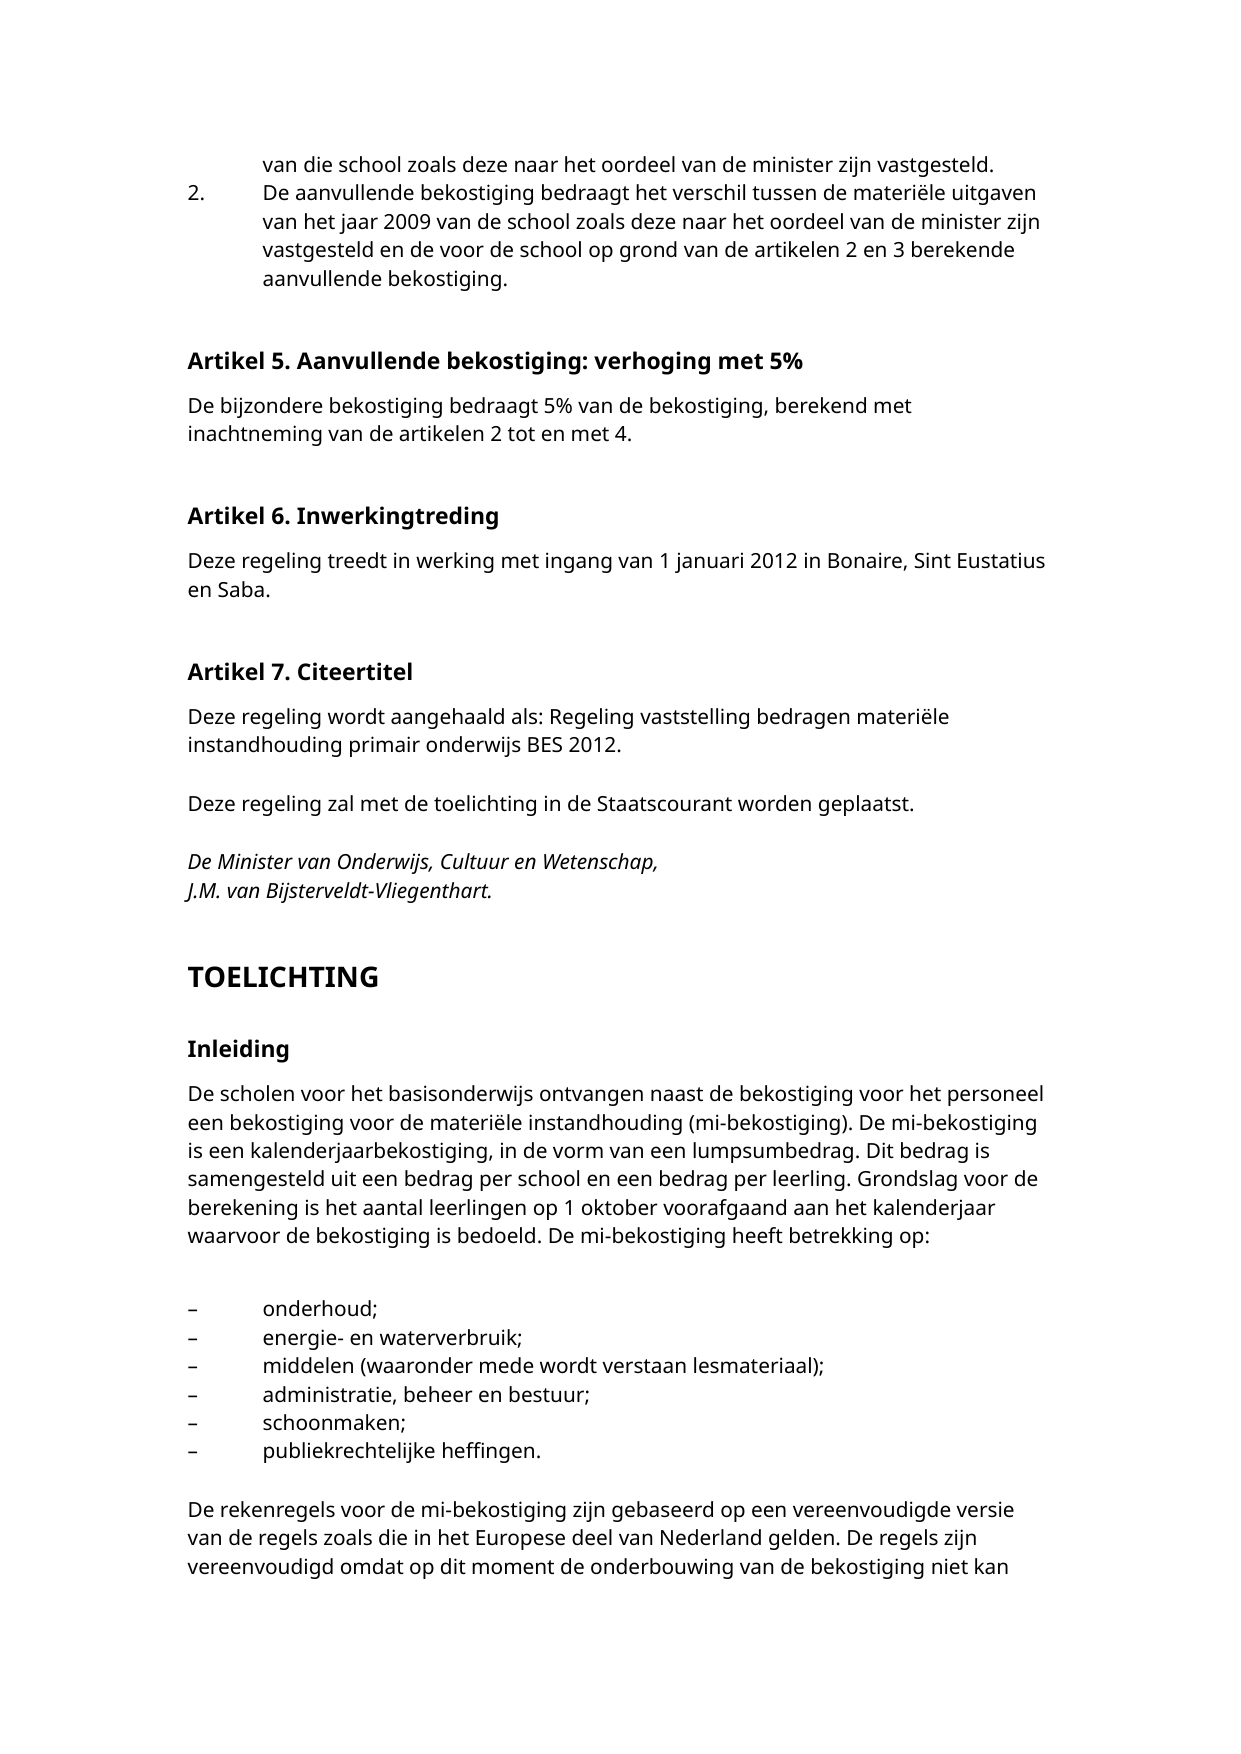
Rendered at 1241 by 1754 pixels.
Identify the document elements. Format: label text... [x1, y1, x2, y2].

text De Minister van Onderwijs, Cultuur en Wetenschap, [187, 847, 1053, 876]
list onderhoud; [187, 1294, 1053, 1323]
subtitle Inleiding [187, 1033, 1053, 1064]
text De rekenregels voor de mi-bekostiging zijn gebaseerd op een vereenvoudigde versie van de regels zoals die in het Europese deel van Nederland gelden. De regels zijn vereenvoudigd omdat op dit moment de onderbouwing van de bekostiging niet kan [187, 1495, 1053, 1580]
list energie- en waterverbruik; [187, 1323, 1053, 1351]
subtitle Artikel 7. Citeertitel [187, 656, 1053, 687]
list De aanvullende bekostiging bedraagt het verschil tussen de materiële uitgaven van het jaar 2009 van de school zoals deze naar het oordeel van de minister zijn vastgesteld en de voor de school op grond van de artikelen 2 en 3 berekende aanvullende bekostiging. [187, 178, 1053, 292]
list publiekrechtelijke heffingen. [187, 1437, 1053, 1465]
list middelen (waaronder mede wordt verstaan lesmateriaal); [187, 1351, 1053, 1380]
subtitle TOELICHTING [187, 957, 1053, 996]
text De scholen voor het basisonderwijs ontvangen naast de bekostiging voor het personeel een bekostiging voor de materiële instandhouding (mi-bekostiging). De mi-bekostiging is een kalenderjaarbekostiging, in de vorm van een lumpsumbedrag. Dit bedrag is samengesteld uit een bedrag per school en een bedrag per leerling. Grondslag voor de berekening is het aantal leerlingen op 1 oktober voorafgaand aan het kalenderjaar waarvoor de bekostiging is bedoeld. De mi-bekostiging heeft betrekking op: [187, 1079, 1053, 1250]
subtitle Artikel 6. Inwerkingtreding [187, 500, 1053, 532]
list schoonmaken; [187, 1408, 1053, 1437]
text Deze regeling wordt aangehaald als: Regeling vaststelling bedragen materiële instandhouding primair onderwijs BES 2012. [187, 702, 1053, 759]
text Deze regeling zal met de toelichting in de Staatscourant worden geplaatst. [187, 789, 1053, 817]
list van die school zoals deze naar het oordeel van de minister zijn vastgesteld. [187, 150, 1053, 178]
list administratie, beheer en bestuur; [187, 1380, 1053, 1408]
text J.M. van Bijsterveldt-Vliegenthart. [187, 876, 1053, 904]
text Deze regeling treedt in werking met ingang van 1 januari 2012 in Bonaire, Sint Eustatius en Saba. [187, 547, 1053, 603]
subtitle Artikel 5. Aanvullende bekostiging: verhoging met 5% [187, 345, 1053, 376]
text De bijzondere bekostiging bedraagt 5% van de bekostiging, berekend met inachtneming van de artikelen 2 tot en met 4. [187, 391, 1053, 448]
